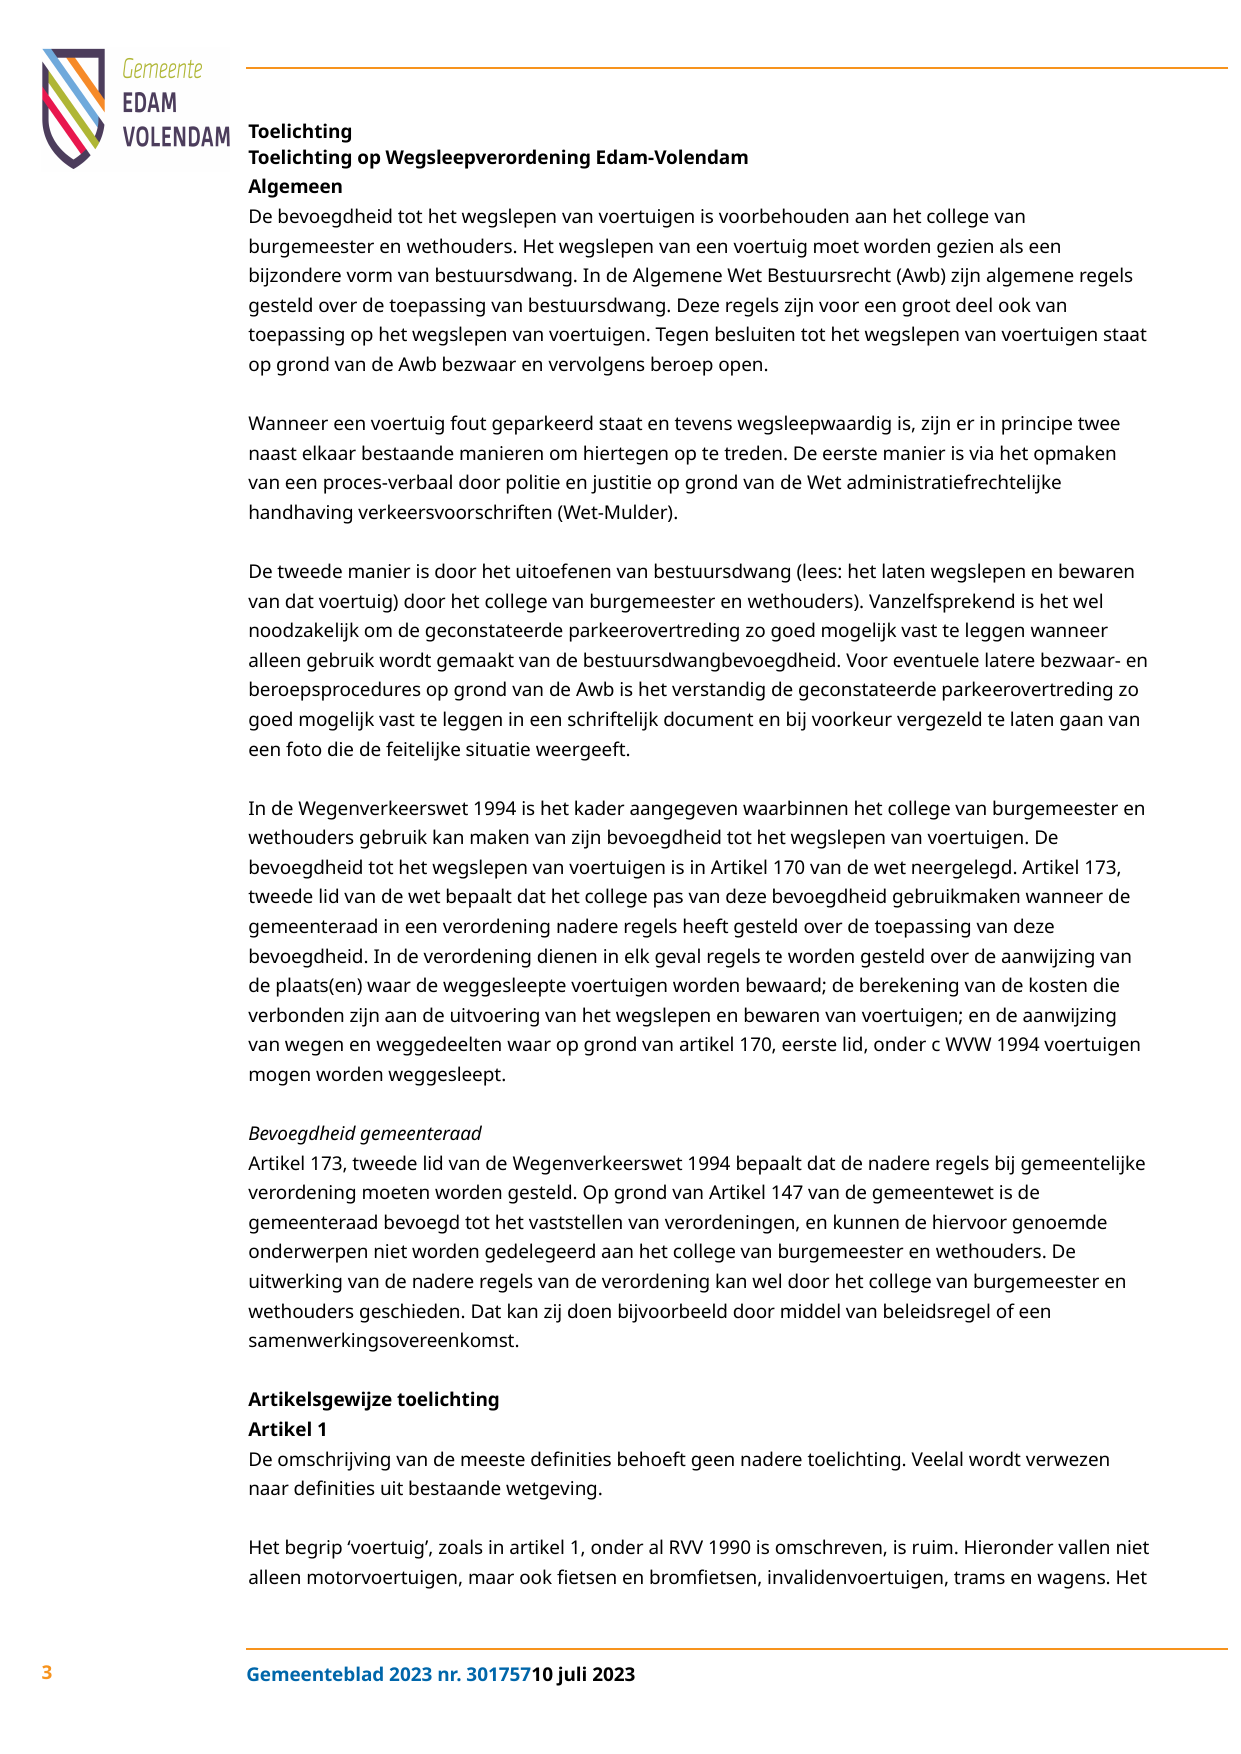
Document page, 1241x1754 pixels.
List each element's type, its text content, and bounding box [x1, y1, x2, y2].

picture [41, 47, 231, 172]
text Wanneer een voertuig fout geparkeerd staat en tevens wegsleepwaardig is, zijn er in principe twee naast elkaar bestaande manieren om hiertegen op te treden. De eerste manier is via het opmaken van een proces-verbaal door politie en justitie op grond van de Wet administratiefrechtelijke handhaving verkeersvoorschriften (Wet-Mulder). [248, 410, 1152, 525]
text Bevoegdheid gemeenteraad [248, 1120, 1152, 1146]
text Het begrip ‘voertuig’, zoals in artikel 1, onder al RVV 1990 is omschreven, is ruim. Hieronder vallen niet alleen motorvoertuigen, maar ook fietsen en bromfietsen, invalidenvoertuigen, trams en wagens. Het [248, 1534, 1152, 1590]
text Artikel 1 [248, 1416, 1152, 1442]
text De bevoegdheid tot het wegslepen van voertuigen is voorbehouden aan het college van burgemeester en wethouders. Het wegslepen van een voertuig moet worden gezien als een bijzondere vorm van bestuursdwang. In de Algemene Wet Bestuursrecht (Awb) zijn algemene regels gesteld over de toepassing van bestuursdwang. Deze regels zijn voor een groot deel ook van toepassing op het wegslepen van voertuigen. Tegen besluiten tot het wegslepen van voertuigen staat op grond van de Awb bezwaar en vervolgens beroep open. [248, 203, 1152, 377]
text Algemeen [248, 174, 1152, 199]
text De omschrijving van de meeste definities behoeft geen nadere toelichting. Veelal wordt verwezen naar definities uit bestaande wetgeving. [248, 1446, 1152, 1501]
text Toelichting [248, 116, 1152, 144]
text Toelichting op Wegsleepverordening Edam-Volendam [248, 144, 1152, 170]
text De tweede manier is door het uitoefenen van bestuursdwang (lees: het laten wegslepen en bewaren van dat voertuig) door het college van burgemeester en wethouders). Vanzelfsprekend is het wel noodzakelijk om de geconstateerde parkeerovertreding zo goed mogelijk vast te leggen wanneer alleen gebruik wordt gemaakt van de bestuursdwangbevoegdheid. Voor eventuele latere bezwaar- en beroepsprocedures op grond van de Awb is het verstandig de geconstateerde parkeerovertreding zo goed mogelijk vast te leggen in een schriftelijk document en bij voorkeur vergezeld te laten gaan van een foto die de feitelijke situatie weergeeft. [248, 558, 1152, 762]
text Artikelsgewijze toelichting [248, 1387, 1152, 1412]
text Artikel 173, tweede lid van de Wegenverkeerswet 1994 bepaalt dat de nadere regels bij gemeentelijke verordening moeten worden gesteld. Op grond van Artikel 147 van de gemeentewet is de gemeenteraad bevoegd tot het vaststellen van verordeningen, en kunnen de hiervoor genoemde onderwerpen niet worden gedelegeerd aan het college van burgemeester en wethouders. De uitwerking van de nadere regels van de verordening kan wel door het college van burgemeester en wethouders geschieden. Dat kan zij doen bijvoorbeeld door middel van beleidsregel of een samenwerkingsovereenkomst. [248, 1150, 1152, 1353]
text In de Wegenverkeerswet 1994 is het kader aangegeven waarbinnen het college van burgemeester en wethouders gebruik kan maken van zijn bevoegdheid tot het wegslepen van voertuigen. De bevoegdheid tot het wegslepen van voertuigen is in Artikel 170 van de wet neergelegd. Artikel 173, tweede lid van de wet bepaalt dat het college pas van deze bevoegdheid gebruikmaken wanneer de gemeenteraad in een verordening nadere regels heeft gesteld over de toepassing van deze bevoegdheid. In de verordening dienen in elk geval regels te worden gesteld over de aanwijzing van de plaats(en) waar de weggesleepte voertuigen worden bewaard; de berekening van de kosten die verbonden zijn aan de uitvoering van het wegslepen en bewaren van voertuigen; en de aanwijzing van wegen en weggedeelten waar op grond van artikel 170, eerste lid, onder c WVW 1994 voertuigen mogen worden weggesleept. [248, 795, 1152, 1087]
